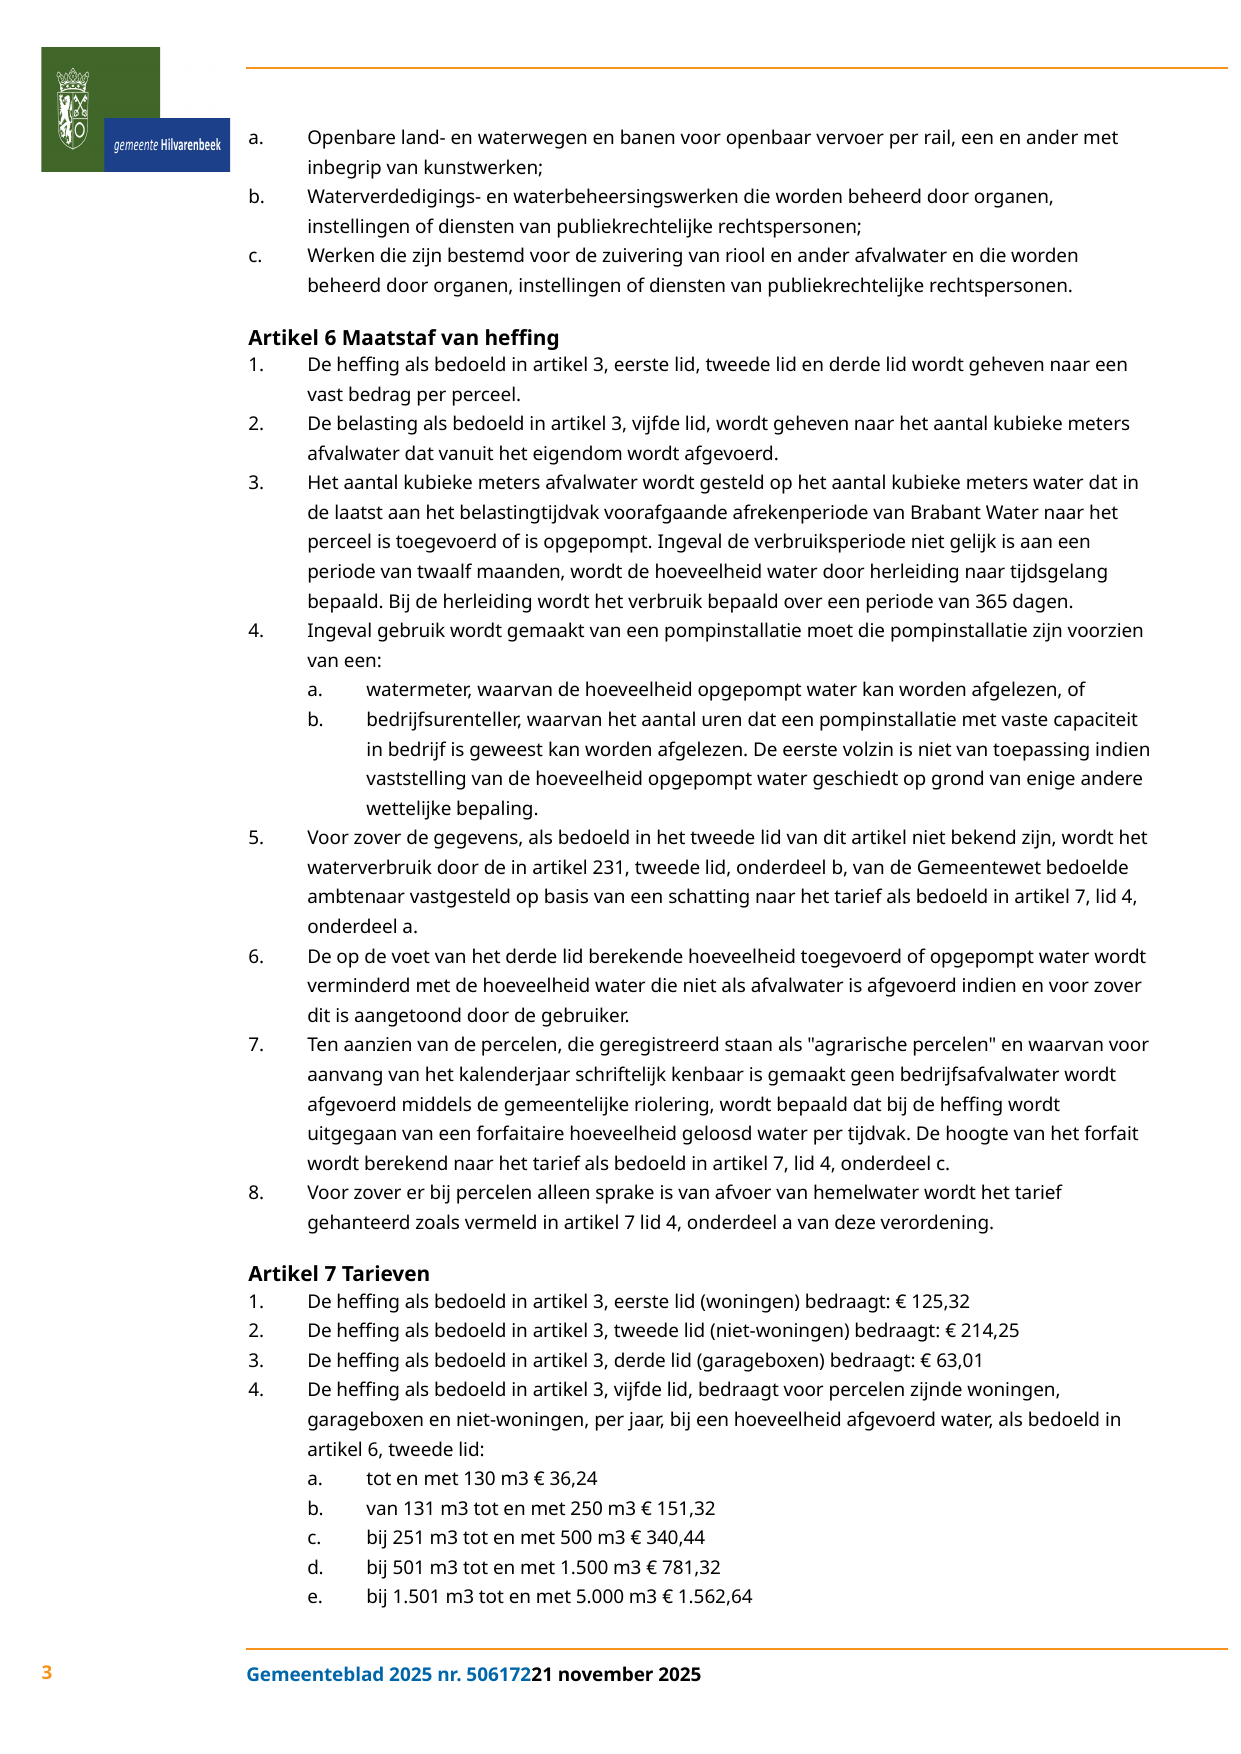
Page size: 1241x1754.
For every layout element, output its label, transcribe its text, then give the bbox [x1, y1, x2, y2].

list bij 501 m3 tot en met 1.500 m3 € 781,32 [307, 1554, 1152, 1580]
list De heffing als bedoeld in artikel 3, eerste lid, tweede lid en derde lid wordt geheven naar een vast bedrag per perceel. [248, 351, 1152, 406]
list Openbare land- en waterwegen en banen voor openbaar vervoer per rail, een en ander met inbegrip van kunstwerken; [248, 124, 1152, 180]
list De belasting als bedoeld in artikel 3, vijfde lid, wordt geheven naar het aantal kubieke meters afvalwater dat vanuit het eigendom wordt afgevoerd. [248, 410, 1152, 466]
list tot en met 130 m3 € 36,24 [307, 1465, 1152, 1491]
list Voor zover er bij percelen alleen sprake is van afvoer van hemelwater wordt het tarief gehanteerd zoals vermeld in artikel 7 lid 4, onderdeel a van deze verordening. [248, 1179, 1152, 1235]
list Voor zover de gegevens, als bedoeld in het tweede lid van dit artikel niet bekend zijn, wordt het waterverbruik door de in artikel 231, tweede lid, onderdeel b, van de Gemeentewet bedoelde ambtenaar vastgesteld op basis van een schatting naar het tarief als bedoeld in artikel 7, lid 4, onderdeel a. [248, 824, 1152, 939]
list van 131 m3 tot en met 250 m3 € 151,32 [307, 1495, 1152, 1521]
list Ten aanzien van de percelen, die geregistreerd staan als "agrarische percelen" en waarvan voor aanvang van het kalenderjaar schriftelijk kenbaar is gemaakt geen bedrijfsafvalwater wordt afgevoerd middels de gemeentelijke riolering, wordt bepaald dat bij de heffing wordt uitgegaan van een forfaitaire hoeveelheid geloosd water per tijdvak. De hoogte van het forfait wordt berekend naar het tarief als bedoeld in artikel 7, lid 4, onderdeel c. [248, 1032, 1152, 1176]
picture [41, 47, 231, 172]
text Artikel 7 Tarieven [248, 1259, 1152, 1288]
list De heffing als bedoeld in artikel 3, eerste lid (woningen) bedraagt: € 125,32 [248, 1288, 1152, 1314]
list bedrijfsurenteller, waarvan het aantal uren dat een pompinstallatie met vaste capaciteit in bedrijf is geweest kan worden afgelezen. De eerste volzin is niet van toepassing indien vaststelling van de hoeveelheid opgepompt water geschiedt op grond van enige andere wettelijke bepaling. [307, 706, 1152, 821]
list De op de voet van het derde lid berekende hoeveelheid toegevoerd of opgepompt water wordt verminderd met de hoeveelheid water die niet als afvalwater is afgevoerd indien en voor zover dit is aangetoond door de gebruiker. [248, 943, 1152, 1028]
list Waterverdedigings- en waterbeheersingswerken die worden beheerd door organen, instellingen of diensten van publiekrechtelijke rechtspersonen; [248, 183, 1152, 239]
list De heffing als bedoeld in artikel 3, derde lid (garageboxen) bedraagt: € 63,01 [248, 1347, 1152, 1373]
list Ingeval gebruik wordt gemaakt van een pompinstallatie moet die pompinstallatie zijn voorzien van een: [248, 617, 1152, 673]
list bij 1.501 m3 tot en met 5.000 m3 € 1.562,64 [307, 1584, 1152, 1609]
list Het aantal kubieke meters afvalwater wordt gesteld op het aantal kubieke meters water dat in de laatst aan het belastingtijdvak voorafgaande afrekenperiode van Brabant Water naar het perceel is toegevoerd of is opgepompt. Ingeval de verbruiksperiode niet gelijk is aan een periode van twaalf maanden, wordt de hoeveelheid water door herleiding naar tijdsgelang bepaald. Bij de herleiding wordt het verbruik bepaald over een periode van 365 dagen. [248, 469, 1152, 613]
list De heffing als bedoeld in artikel 3, tweede lid (niet-woningen) bedraagt: € 214,25 [248, 1317, 1152, 1343]
text Artikel 6 Maatstaf van heffing [248, 323, 1152, 351]
list De heffing als bedoeld in artikel 3, vijfde lid, bedraagt voor percelen zijnde woningen, garageboxen en niet-woningen, per jaar, bij een hoeveelheid afgevoerd water, als bedoeld in artikel 6, tweede lid: [248, 1377, 1152, 1462]
list watermeter, waarvan de hoeveelheid opgepompt water kan worden afgelezen, of [307, 677, 1152, 702]
list bij 251 m3 tot en met 500 m3 € 340,44 [307, 1524, 1152, 1550]
list Werken die zijn bestemd voor de zuivering van riool en ander afvalwater en die worden beheerd door organen, instellingen of diensten van publiekrechtelijke rechtspersonen. [248, 243, 1152, 298]
